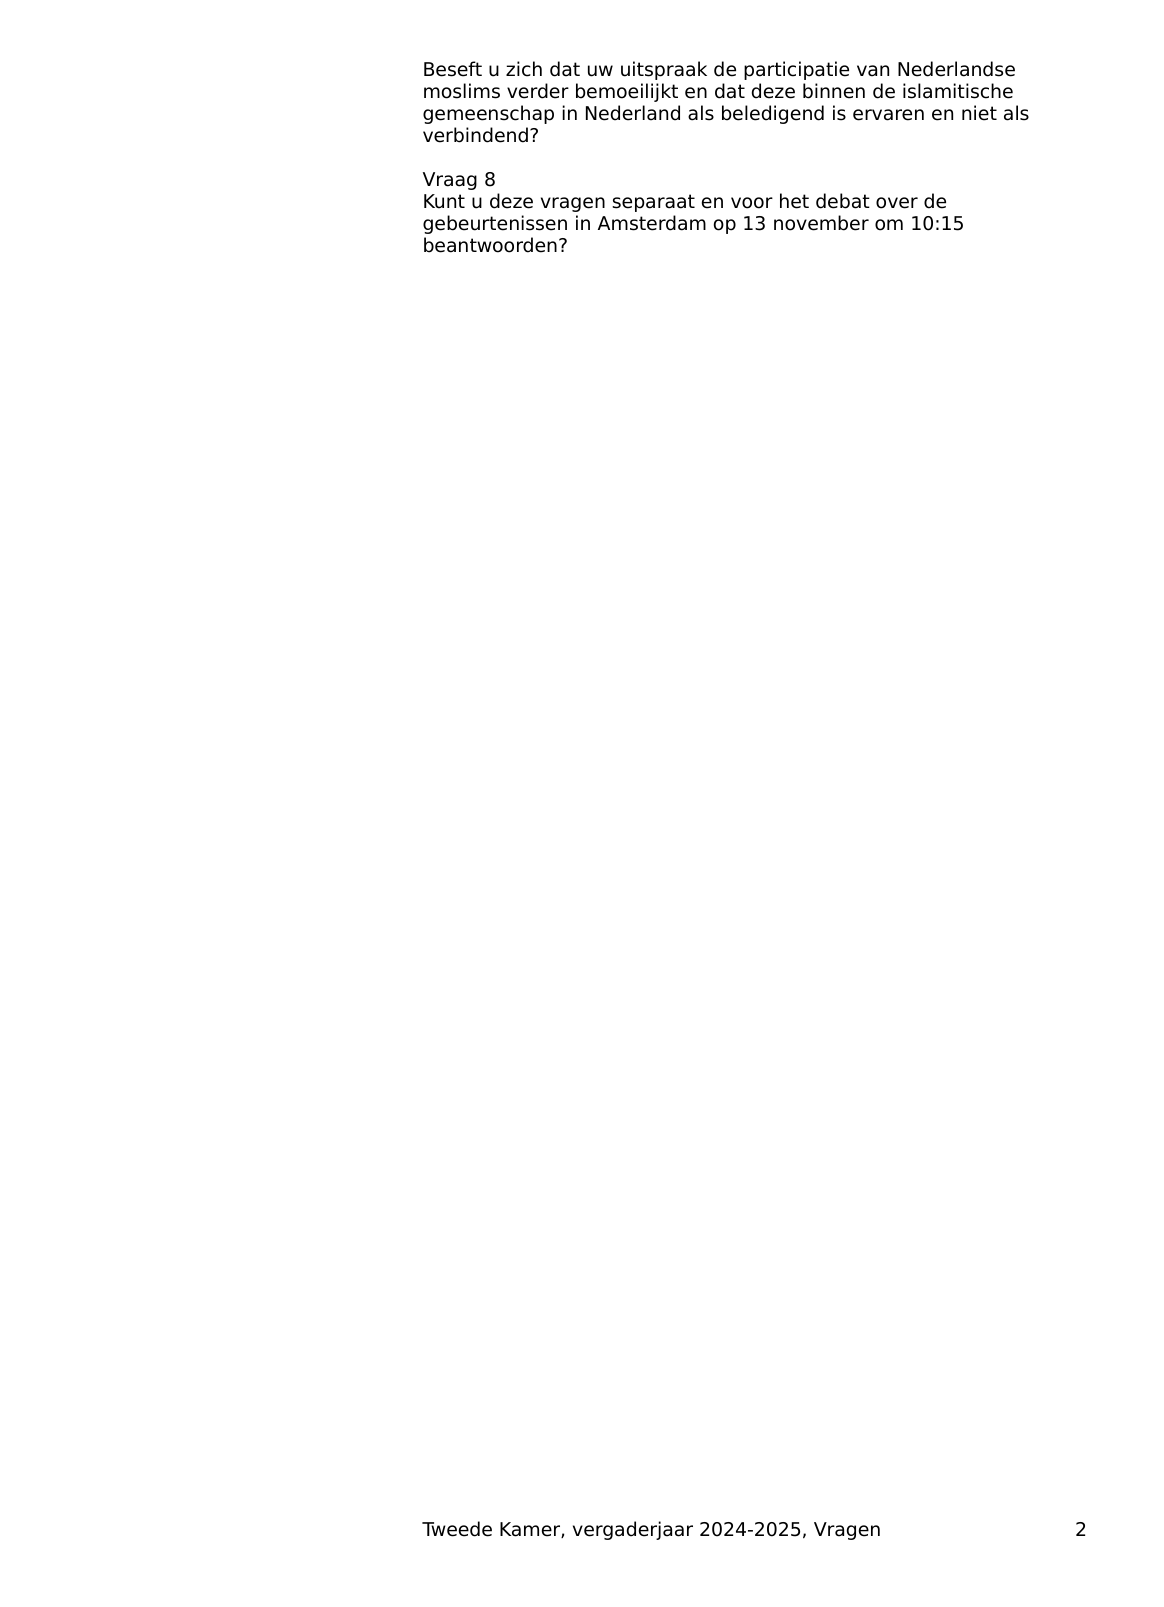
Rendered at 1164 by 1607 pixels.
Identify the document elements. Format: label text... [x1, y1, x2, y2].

text Vraag 8 [422, 169, 1087, 191]
text Beseft u zich dat uw uitspraak de participatie van Nederlandse moslims verder bemoeilijkt en dat deze binnen de islamitische gemeenschap in Nederland als beledigend is ervaren en niet als verbindend? [422, 59, 1087, 147]
text Kunt u deze vragen separaat en voor het debat over de gebeurtenissen in Amsterdam op 13 november om 10:15 beantwoorden? [422, 191, 1087, 257]
